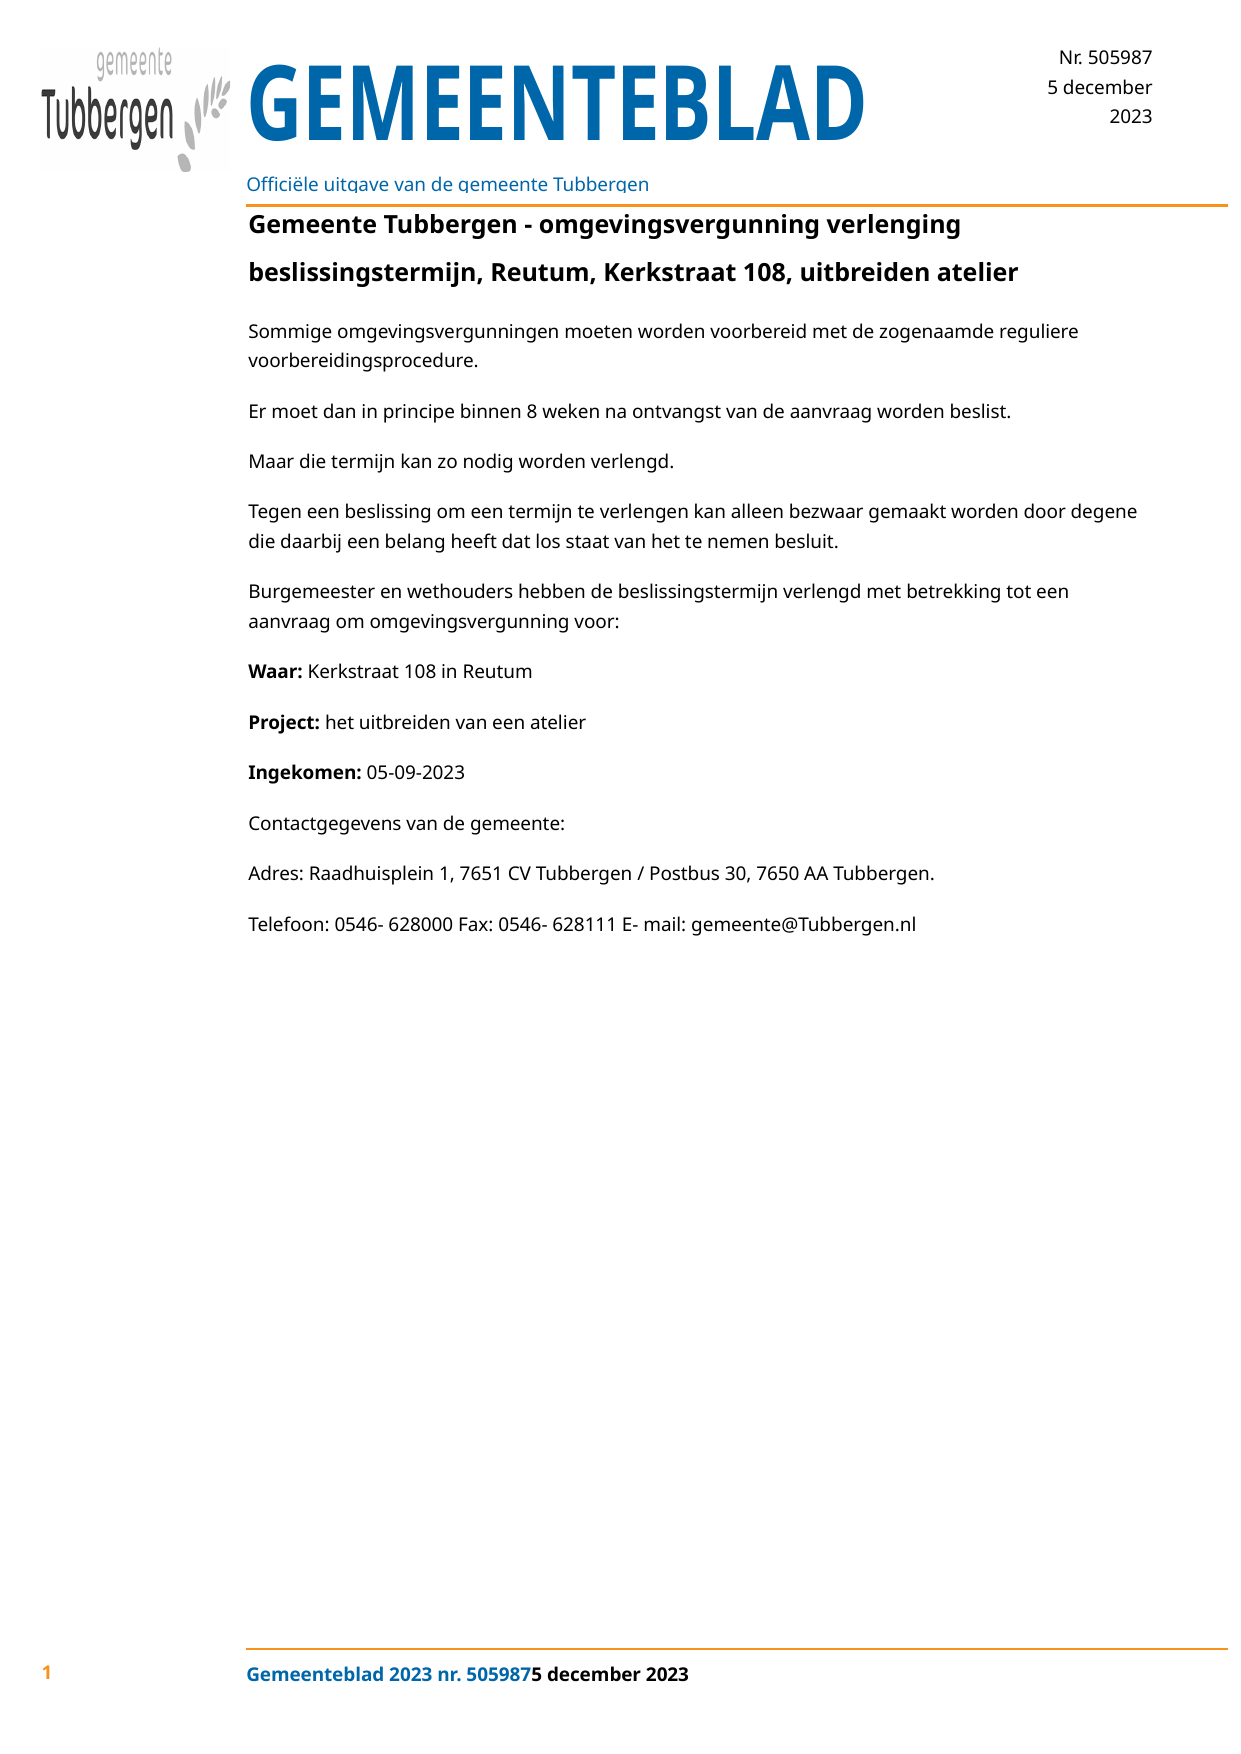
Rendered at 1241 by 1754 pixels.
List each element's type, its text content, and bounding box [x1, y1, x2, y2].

text Tegen een beslissing om een termijn te verlengen kan alleen bezwaar gemaakt worden door degene die daarbij een belang heeft dat los staat van het te nemen besluit. [248, 499, 1152, 554]
text Maar die termijn kan zo nodig worden verlengd. [248, 448, 1152, 474]
text Burgemeester en wethouders hebben de beslissingstermijn verlengd met betrekking tot een aanvraag om omgevingsvergunning voor: [248, 579, 1152, 634]
text Telefoon: 0546- 628000 Fax: 0546- 628111 E- mail: gemeente@Tubbergen.nl [248, 911, 1152, 937]
text Waar: Kerkstraat 108 in Reutum [248, 659, 1152, 684]
text Project: het uitbreiden van een atelier [248, 709, 1152, 735]
text Gemeente Tubbergen - omgevingsvergunning verlenging beslissingstermijn, Reutum, Kerkstraat 108, uitbreiden atelier [248, 207, 1152, 288]
text Contactgegevens van de gemeente: [248, 810, 1152, 836]
picture [41, 47, 231, 172]
text Ingekomen: 05-09-2023 [248, 759, 1152, 785]
text Er moet dan in principe binnen 8 weken na ontvangst van de aanvraag worden beslist. [248, 398, 1152, 424]
text Adres: Raadhuisplein 1, 7651 CV Tubbergen / Postbus 30, 7650 AA Tubbergen. [248, 860, 1152, 886]
text Sommige omgevingsvergunningen moeten worden voorbereid met de zogenaamde reguliere voorbereidingsprocedure. [248, 318, 1152, 373]
